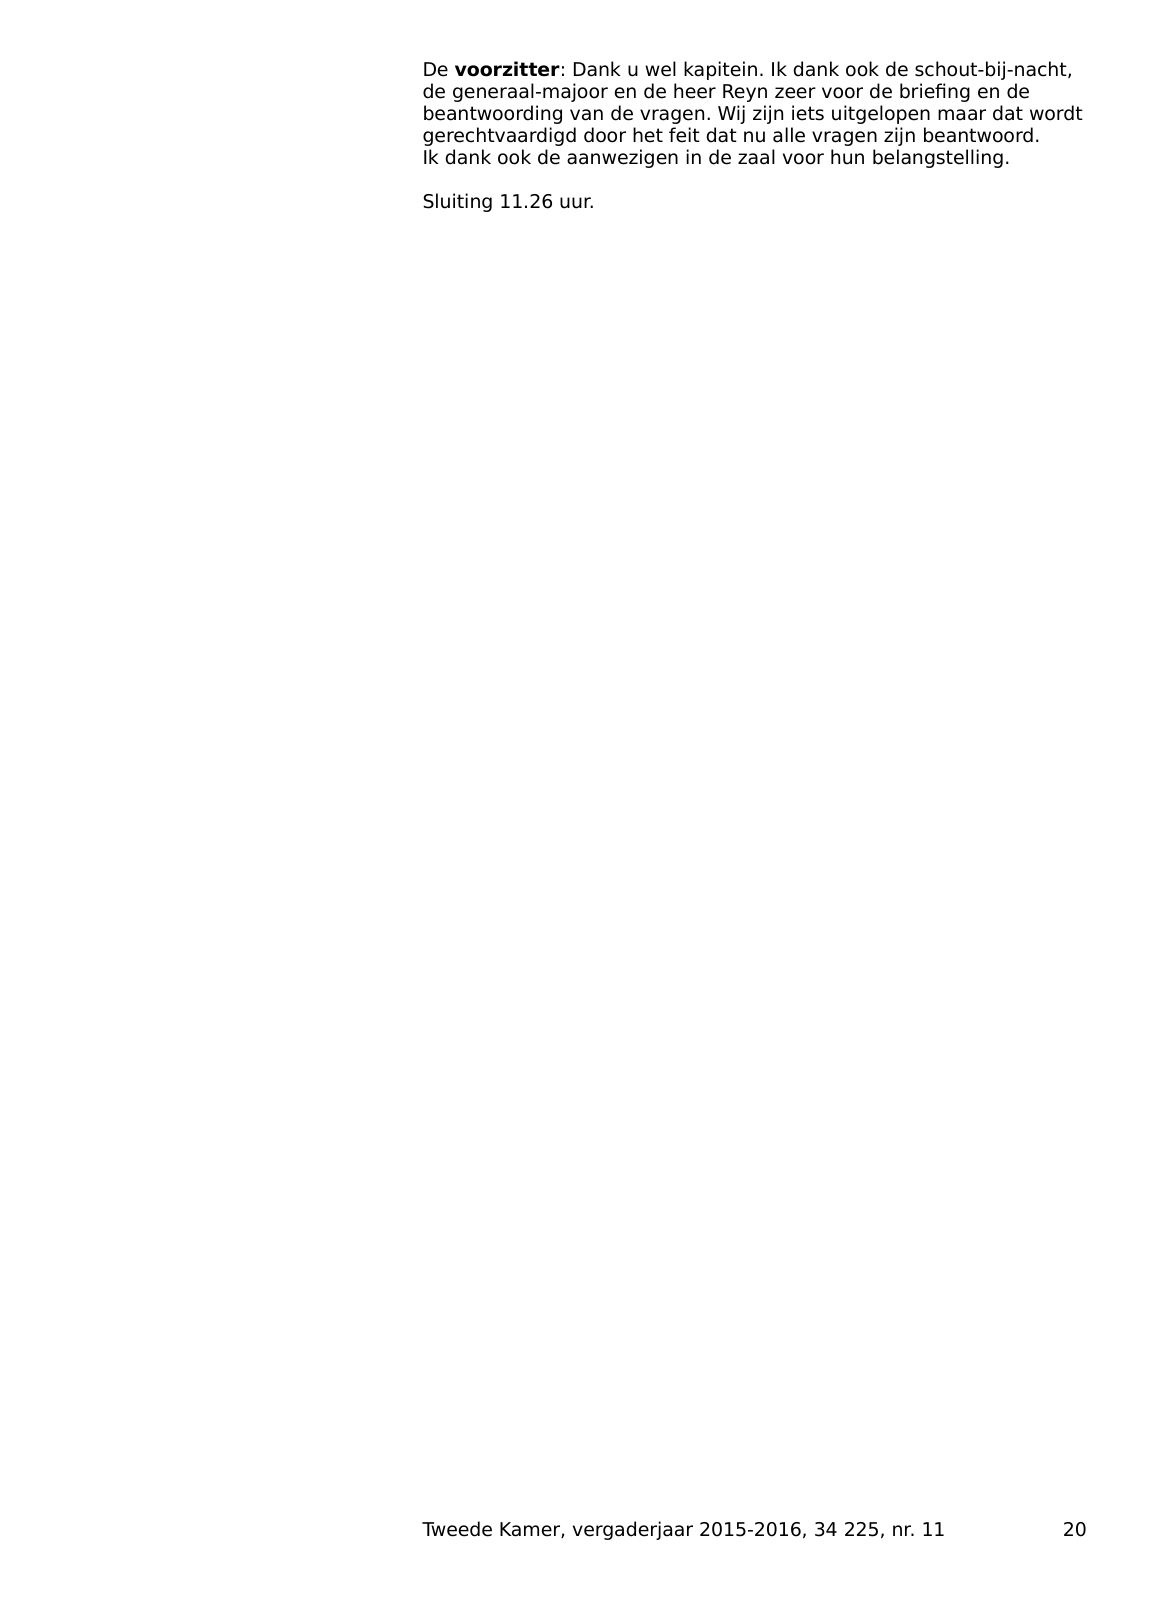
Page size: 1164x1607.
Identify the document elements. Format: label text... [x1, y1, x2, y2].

text De voorzitter: Dank u wel kapitein. Ik dank ook de schout-bij-nacht, de generaal-majoor en de heer Reyn zeer voor de briefing en de beantwoording van de vragen. Wij zijn iets uitgelopen maar dat wordt gerechtvaardigd door het feit dat nu alle vragen zijn beantwoord. [422, 59, 1087, 147]
text Sluiting 11.26 uur. [422, 191, 1087, 213]
text Ik dank ook de aanwezigen in de zaal voor hun belangstelling. [422, 147, 1087, 169]
